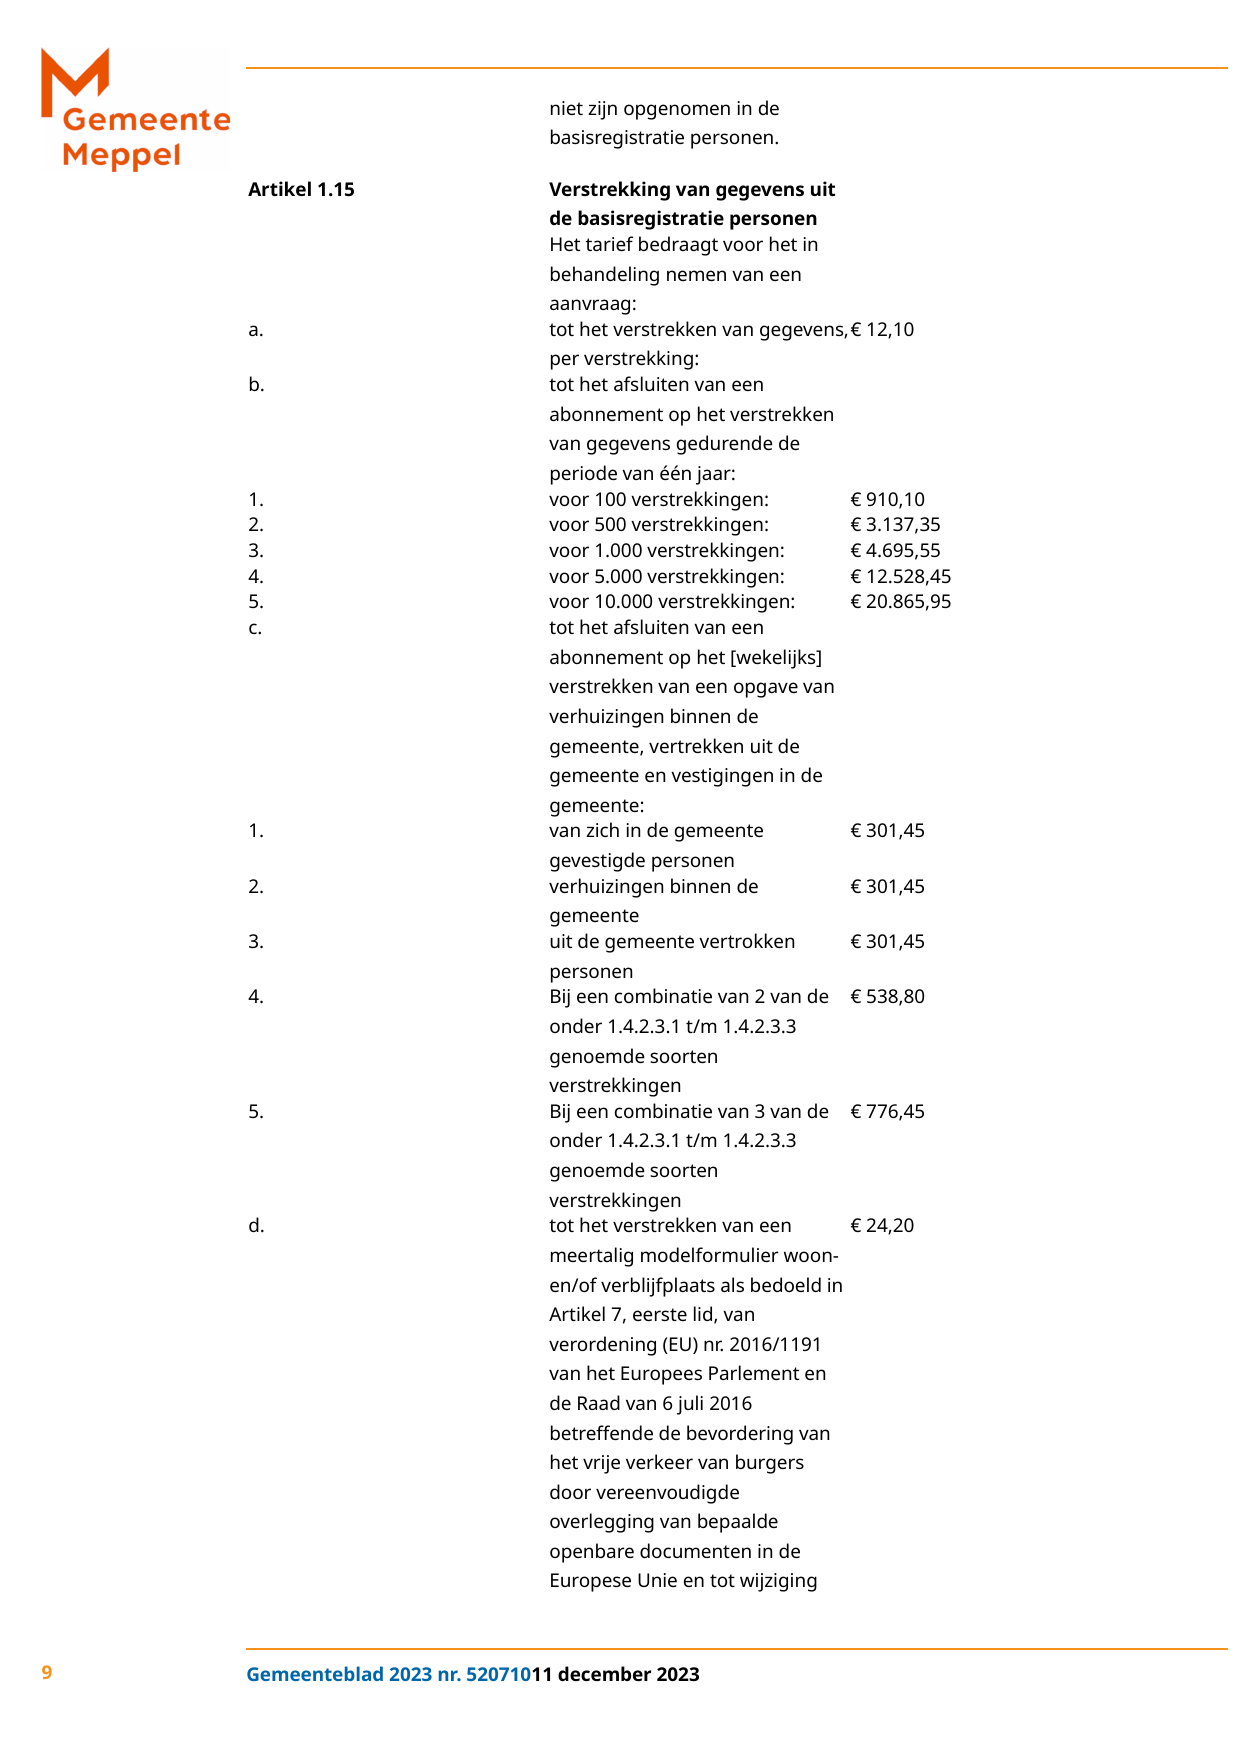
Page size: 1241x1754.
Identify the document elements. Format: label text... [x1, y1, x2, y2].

table_cell [248, 95, 549, 150]
table_cell [850, 150, 1152, 176]
table_cell [850, 231, 1152, 316]
table_cell € 776,45 [850, 1098, 1152, 1213]
table_cell [248, 231, 549, 316]
table_cell 3. [248, 928, 549, 984]
table_cell [248, 150, 549, 176]
table_cell c. [248, 615, 549, 818]
table_cell [850, 615, 1152, 818]
table_cell voor 5.000 verstrekkingen: [549, 563, 850, 589]
table_cell niet zijn opgenomen in de basisregistratie personen. [549, 95, 850, 150]
table_cell d. [248, 1213, 549, 1593]
table_cell € 538,80 [850, 984, 1152, 1098]
table_cell [850, 176, 1152, 231]
table_cell tot het afsluiten van een abonnement op het [wekelijks] verstrekken van een opgave van verhuizingen binnen de gemeente, vertrekken uit de gemeente en vestigingen in de gemeente: [549, 615, 850, 818]
table_cell Het tarief bedraagt voor het in behandeling nemen van een aanvraag: [549, 231, 850, 316]
table_cell 4. [248, 563, 549, 589]
table_cell € 301,45 [850, 818, 1152, 873]
table_cell tot het verstrekken van gegevens, per verstrekking: [549, 316, 850, 371]
table_cell Artikel 1.15 [248, 176, 549, 231]
table_cell 2. [248, 873, 549, 928]
table_cell € 20.865,95 [850, 589, 1152, 614]
table_cell [850, 371, 1152, 486]
table_cell € 301,45 [850, 873, 1152, 928]
table_cell voor 100 verstrekkingen: [549, 486, 850, 512]
table_cell € 3.137,35 [850, 512, 1152, 537]
table_cell a. [248, 316, 549, 371]
table_cell uit de gemeente vertrokken personen [549, 928, 850, 984]
table_cell € 12.528,45 [850, 563, 1152, 589]
table_cell 2. [248, 512, 549, 537]
table_cell tot het afsluiten van een abonnement op het verstrekken van gegevens gedurende de periode van één jaar: [549, 371, 850, 486]
table_cell 3. [248, 537, 549, 563]
table_cell van zich in de gemeente gevestigde personen [549, 818, 850, 873]
table_cell € 12,10 [850, 316, 1152, 371]
table_cell 1. [248, 486, 549, 512]
table_cell 1. [248, 818, 549, 873]
table_cell Bij een combinatie van 3 van de onder 1.4.2.3.1 t/m 1.4.2.3.3 genoemde soorten verstrekkingen [549, 1098, 850, 1213]
table_cell [850, 95, 1152, 150]
table_cell voor 1.000 verstrekkingen: [549, 537, 850, 563]
picture [41, 47, 231, 172]
table_cell € 910,10 [850, 486, 1152, 512]
table_cell Bij een combinatie van 2 van de onder 1.4.2.3.1 t/m 1.4.2.3.3 genoemde soorten verstrekkingen [549, 984, 850, 1098]
table_cell voor 500 verstrekkingen: [549, 512, 850, 537]
table_cell verhuizingen binnen de gemeente [549, 873, 850, 928]
table_cell voor 10.000 verstrekkingen: [549, 589, 850, 614]
table_cell Verstrekking van gegevens uit de basisregistratie personen [549, 176, 850, 231]
table_cell € 24,20 [850, 1213, 1152, 1593]
table_cell [549, 150, 850, 176]
table_cell 5. [248, 1098, 549, 1213]
table_cell tot het verstrekken van een meertalig modelformulier woon- en/of verblijfplaats als bedoeld in Artikel 7, eerste lid, van verordening (EU) nr. 2016/1191 van het Europees Parlement en de Raad van 6 juli 2016 betreffende de bevordering van het vrije verkeer van burgers door vereenvoudigde overlegging van bepaalde openbare documenten in de Europese Unie en tot wijziging [549, 1213, 850, 1593]
table_cell 4. [248, 984, 549, 1098]
table_cell € 4.695,55 [850, 537, 1152, 563]
table_cell b. [248, 371, 549, 486]
table_cell 5. [248, 589, 549, 614]
table_cell € 301,45 [850, 928, 1152, 984]
